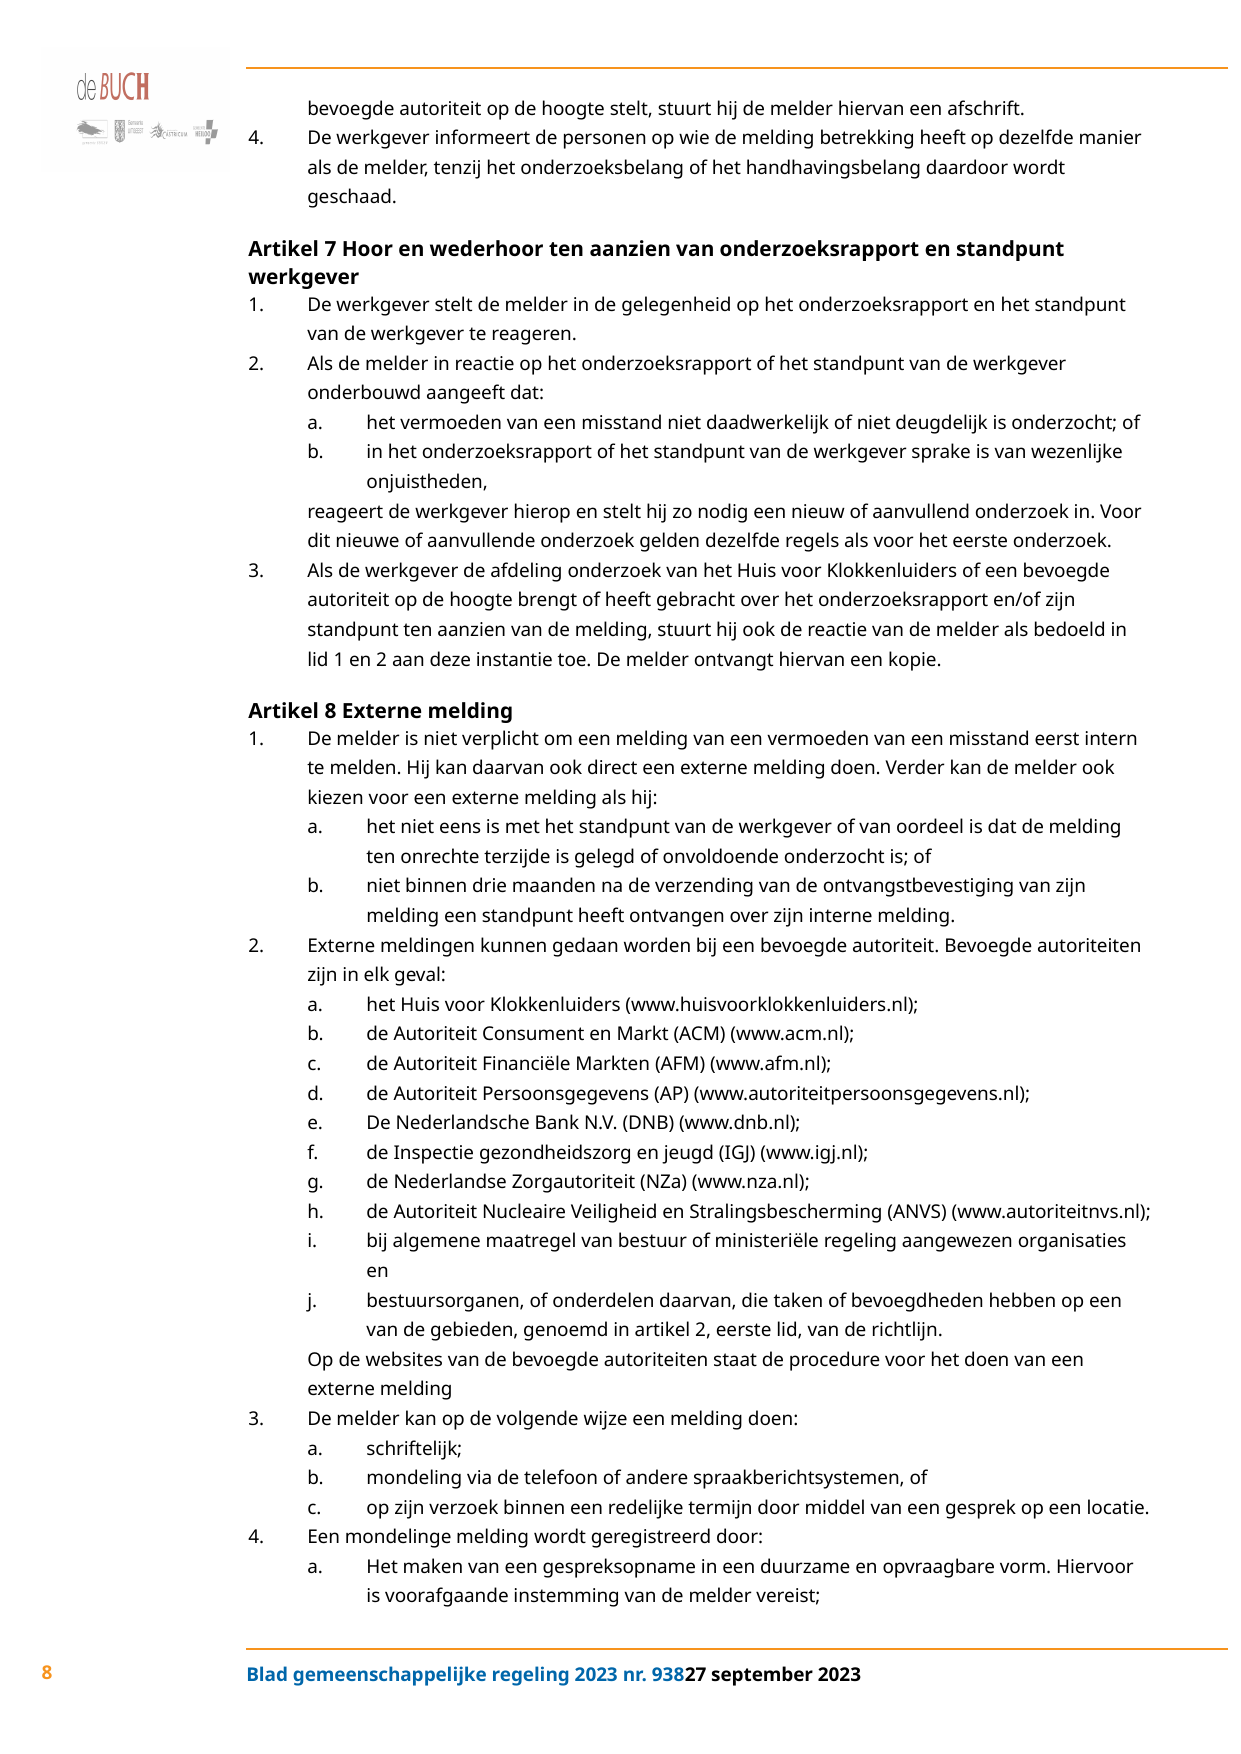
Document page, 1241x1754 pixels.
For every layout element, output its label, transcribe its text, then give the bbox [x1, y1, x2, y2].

list de Autoriteit Financiële Markten (AFM) (www.afm.nl); [307, 1050, 1152, 1076]
text Artikel 8 Externe melding [248, 696, 1152, 725]
list Als de werkgever de afdeling onderzoek van het Huis voor Klokkenluiders of een bevoegde autoriteit op de hoogte brengt of heeft gebracht over het onderzoeksrapport en/of zijn standpunt ten aanzien van de melding, stuurt hij ook de reactie van de melder als bedoeld in lid 1 en 2 aan deze instantie toe. De melder ontvangt hiervan een kopie. [248, 557, 1152, 672]
list de Inspectie gezondheidszorg en jeugd (IGJ) (www.igj.nl); [307, 1139, 1152, 1164]
list mondeling via de telefoon of andere spraakberichtsystemen, of [307, 1464, 1152, 1490]
list Het maken van een gespreksopname in een duurzame en opvraagbare vorm. Hiervoor is voorafgaande instemming van de melder vereist; [307, 1553, 1152, 1608]
picture [41, 47, 231, 172]
list Als de melder in reactie op het onderzoeksrapport of het standpunt van de werkgever onderbouwd aangeeft dat: [248, 350, 1152, 405]
list reageert de werkgever hierop en stelt hij zo nodig een nieuw of aanvullend onderzoek in. Voor dit nieuwe of aanvullende onderzoek gelden dezelfde regels als voor het eerste onderzoek. [248, 498, 1152, 553]
list het vermoeden van een misstand niet daadwerkelijk of niet deugdelijk is onderzocht; of [307, 409, 1152, 435]
list De werkgever stelt de melder in de gelegenheid op het onderzoeksrapport en het standpunt van de werkgever te reageren. [248, 291, 1152, 346]
list schriftelijk; [307, 1435, 1152, 1460]
list De Nederlandsche Bank N.V. (DNB) (www.dnb.nl); [307, 1109, 1152, 1135]
list Op de websites van de bevoegde autoriteiten staat de procedure voor het doen van een externe melding [248, 1346, 1152, 1401]
list bij algemene maatregel van bestuur of ministeriële regeling aangewezen organisaties en [307, 1228, 1152, 1283]
list de Autoriteit Persoonsgegevens (AP) (www.autoriteitpersoonsgegevens.nl); [307, 1080, 1152, 1105]
list de Nederlandse Zorgautoriteit (NZa) (www.nza.nl); [307, 1168, 1152, 1194]
list de Autoriteit Consument en Markt (ACM) (www.acm.nl); [307, 1021, 1152, 1046]
list in het onderzoeksrapport of het standpunt van de werkgever sprake is van wezenlijke onjuistheden, [307, 439, 1152, 494]
list De werkgever informeert de personen op wie de melding betrekking heeft op dezelfde manier als de melder, tenzij het onderzoeksbelang of het handhavingsbelang daardoor wordt geschaad. [248, 124, 1152, 209]
list bevoegde autoriteit op de hoogte stelt, stuurt hij de melder hiervan een afschrift. [248, 95, 1152, 121]
list De melder kan op de volgende wijze een melding doen: [248, 1405, 1152, 1431]
list De melder is niet verplicht om een melding van een vermoeden van een misstand eerst intern te melden. Hij kan daarvan ook direct een externe melding doen. Verder kan de melder ook kiezen voor een externe melding als hij: [248, 725, 1152, 809]
list bestuursorganen, of onderdelen daarvan, die taken of bevoegdheden hebben op een van de gebieden, genoemd in artikel 2, eerste lid, van de richtlijn. [307, 1287, 1152, 1342]
list het niet eens is met het standpunt van de werkgever of van oordeel is dat de melding ten onrechte terzijde is gelegd of onvoldoende onderzocht is; of [307, 813, 1152, 869]
list het Huis voor Klokkenluiders (www.huisvoorklokkenluiders.nl); [307, 991, 1152, 1017]
text Artikel 7 Hoor en wederhoor ten aanzien van onderzoeksrapport en standpunt werkgever [248, 234, 1152, 291]
list de Autoriteit Nucleaire Veiligheid en Stralingsbescherming (ANVS) (www.autoriteitnvs.nl); [307, 1198, 1152, 1224]
list Externe meldingen kunnen gedaan worden bij een bevoegde autoriteit. Bevoegde autoriteiten zijn in elk geval: [248, 932, 1152, 987]
list Een mondelinge melding wordt geregistreerd door: [248, 1523, 1152, 1549]
list niet binnen drie maanden na de verzending van de ontvangstbevestiging van zijn melding een standpunt heeft ontvangen over zijn interne melding. [307, 873, 1152, 928]
list op zijn verzoek binnen een redelijke termijn door middel van een gesprek op een locatie. [307, 1494, 1152, 1519]
